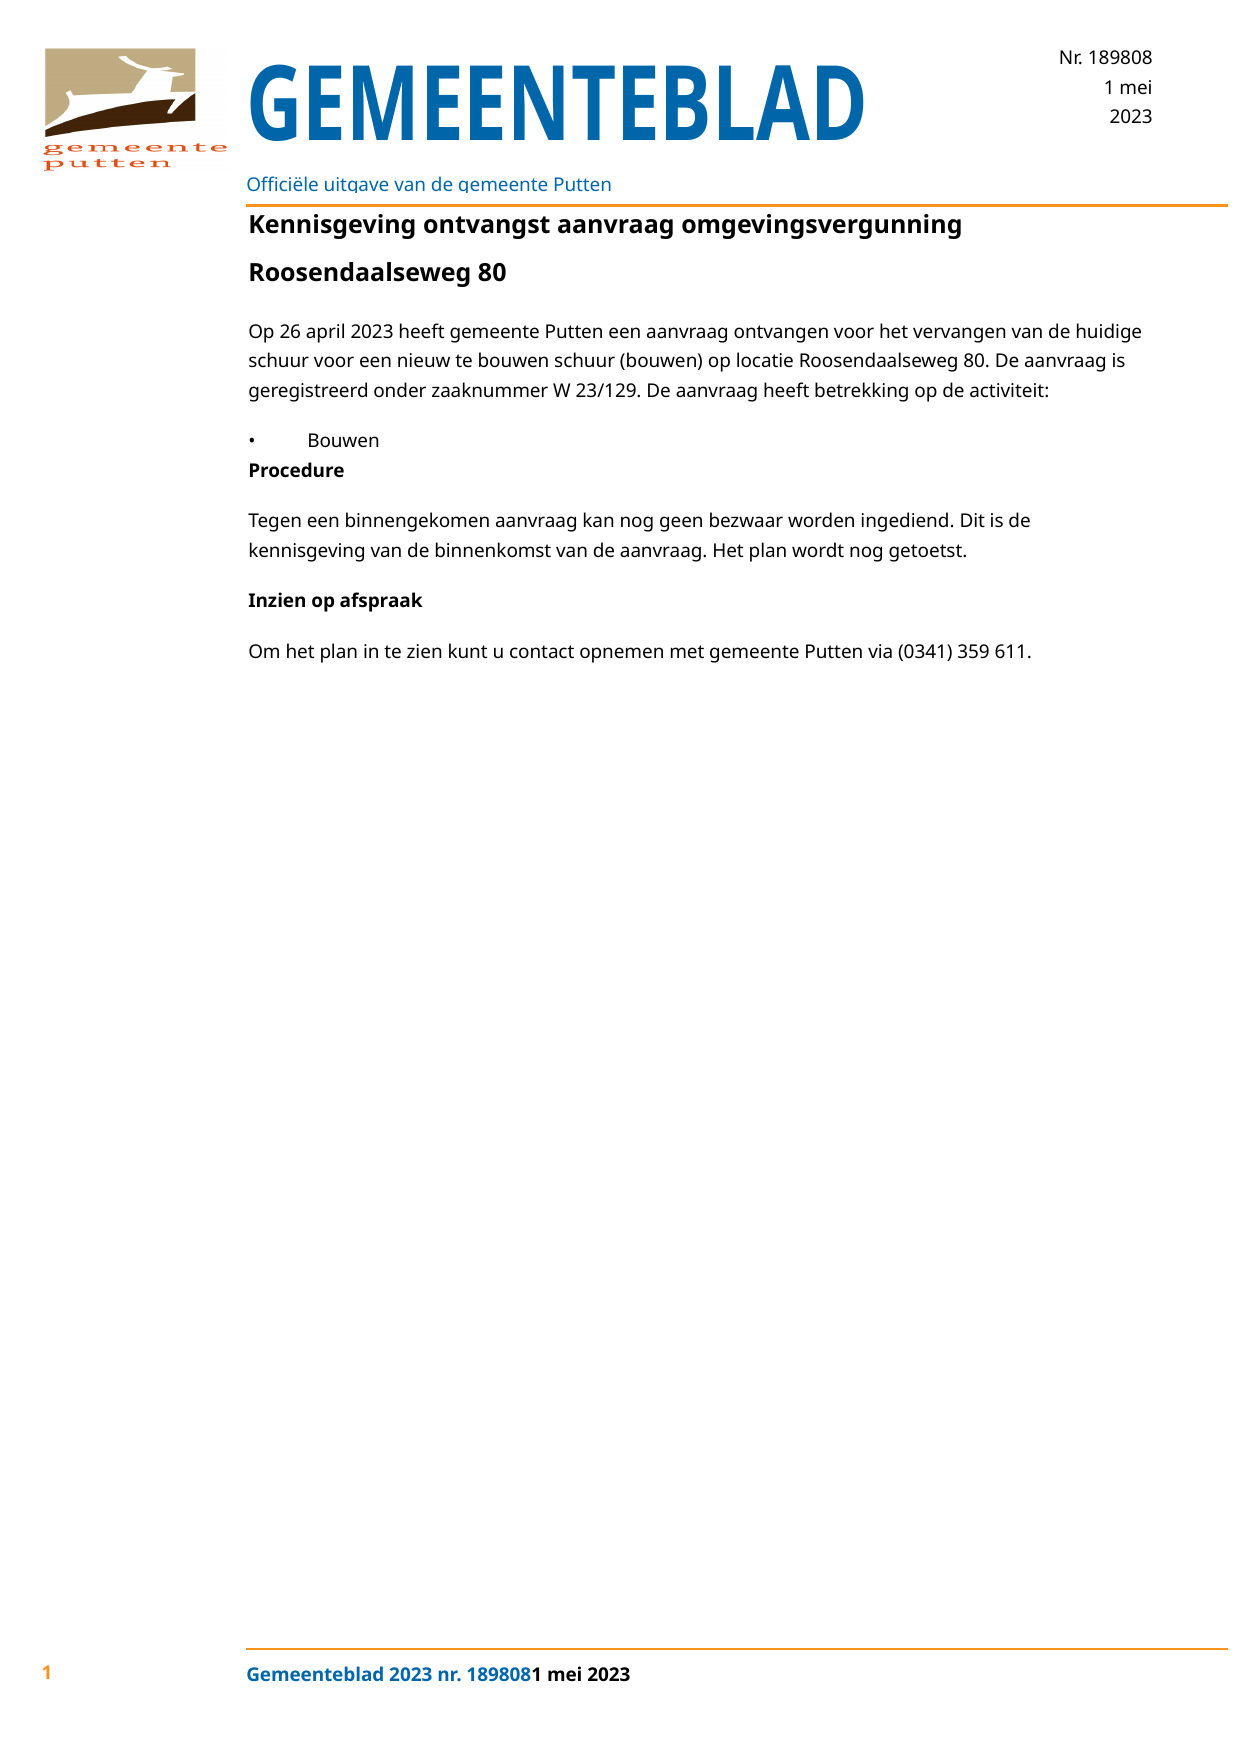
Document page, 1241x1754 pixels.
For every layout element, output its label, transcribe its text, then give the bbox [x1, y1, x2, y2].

picture [41, 47, 231, 172]
text Kennisgeving ontvangst aanvraag omgevingsvergunning Roosendaalseweg 80 [248, 207, 1152, 288]
text Om het plan in te zien kunt u contact opnemen met gemeente Putten via (0341) 359 611. [248, 638, 1152, 664]
list Bouwen [248, 427, 1152, 453]
text Inzien op afspraak [248, 587, 1152, 613]
text Procedure [248, 457, 1152, 483]
text Tegen een binnengekomen aanvraag kan nog geen bezwaar worden ingediend. Dit is de kennisgeving van de binnenkomst van de aanvraag. Het plan wordt nog getoetst. [248, 507, 1152, 563]
text Op 26 april 2023 heeft gemeente Putten een aanvraag ontvangen voor het vervangen van de huidige schuur voor een nieuw te bouwen schuur (bouwen) op locatie Roosendaalseweg 80. De aanvraag is geregistreerd onder zaaknummer W 23/129. De aanvraag heeft betrekking op de activiteit: [248, 318, 1152, 403]
